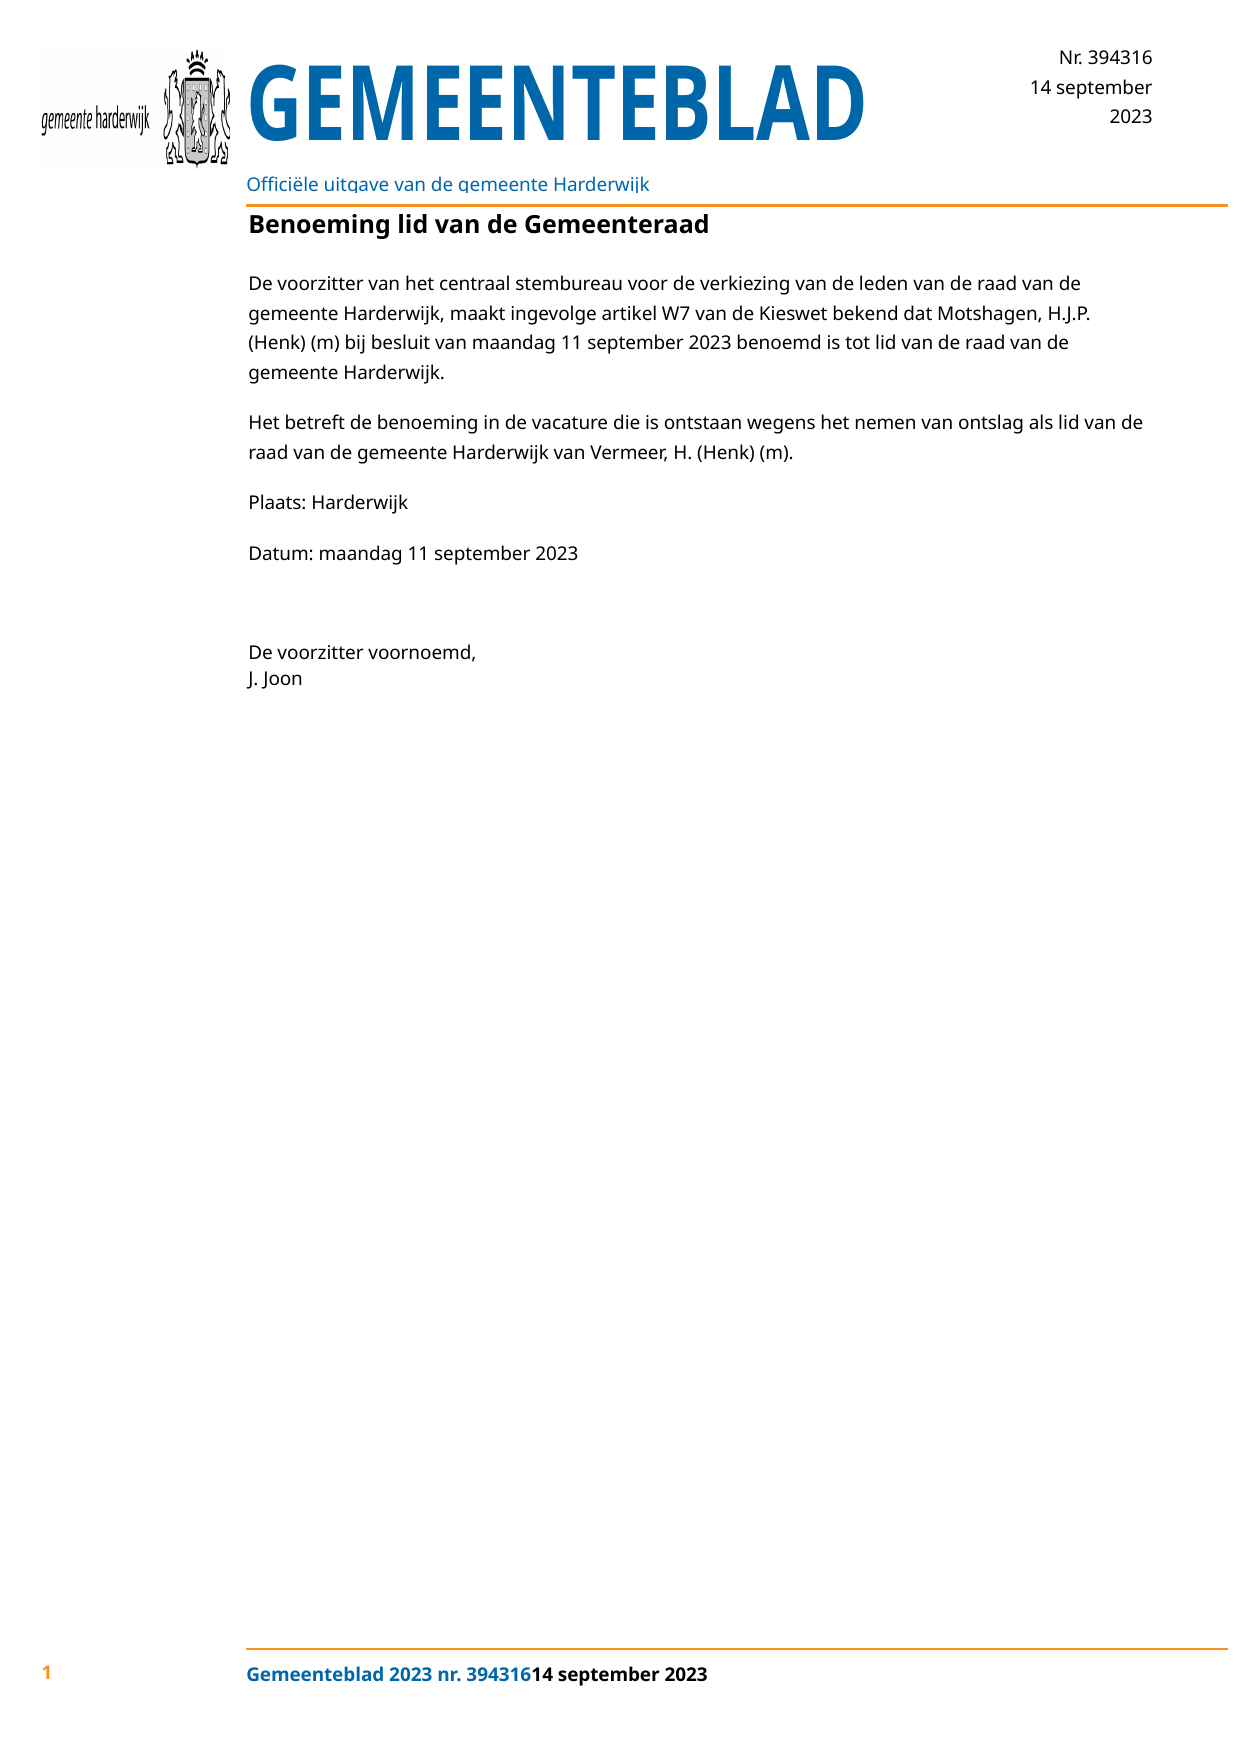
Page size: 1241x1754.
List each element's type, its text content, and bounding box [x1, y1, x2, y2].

text De voorzitter voornoemd, [248, 639, 1152, 665]
picture [41, 47, 231, 172]
text De voorzitter van het centraal stembureau voor de verkiezing van de leden van de raad van de gemeente Harderwijk, maakt ingevolge artikel W7 van de Kieswet bekend dat Motshagen, H.J.P. (Henk) (m) bij besluit van maandag 11 september 2023 benoemd is tot lid van de raad van de gemeente Harderwijk. [248, 270, 1152, 385]
text Het betreft de benoeming in de vacature die is ontstaan wegens het nemen van ontslag als lid van de raad van de gemeente Harderwijk van Vermeer, H. (Henk) (m). [248, 409, 1152, 465]
text Datum: maandag 11 september 2023 [248, 540, 1152, 566]
text Benoeming lid van de Gemeenteraad [248, 207, 1152, 241]
text J. Joon [248, 665, 1152, 691]
text Plaats: Harderwijk [248, 489, 1152, 515]
